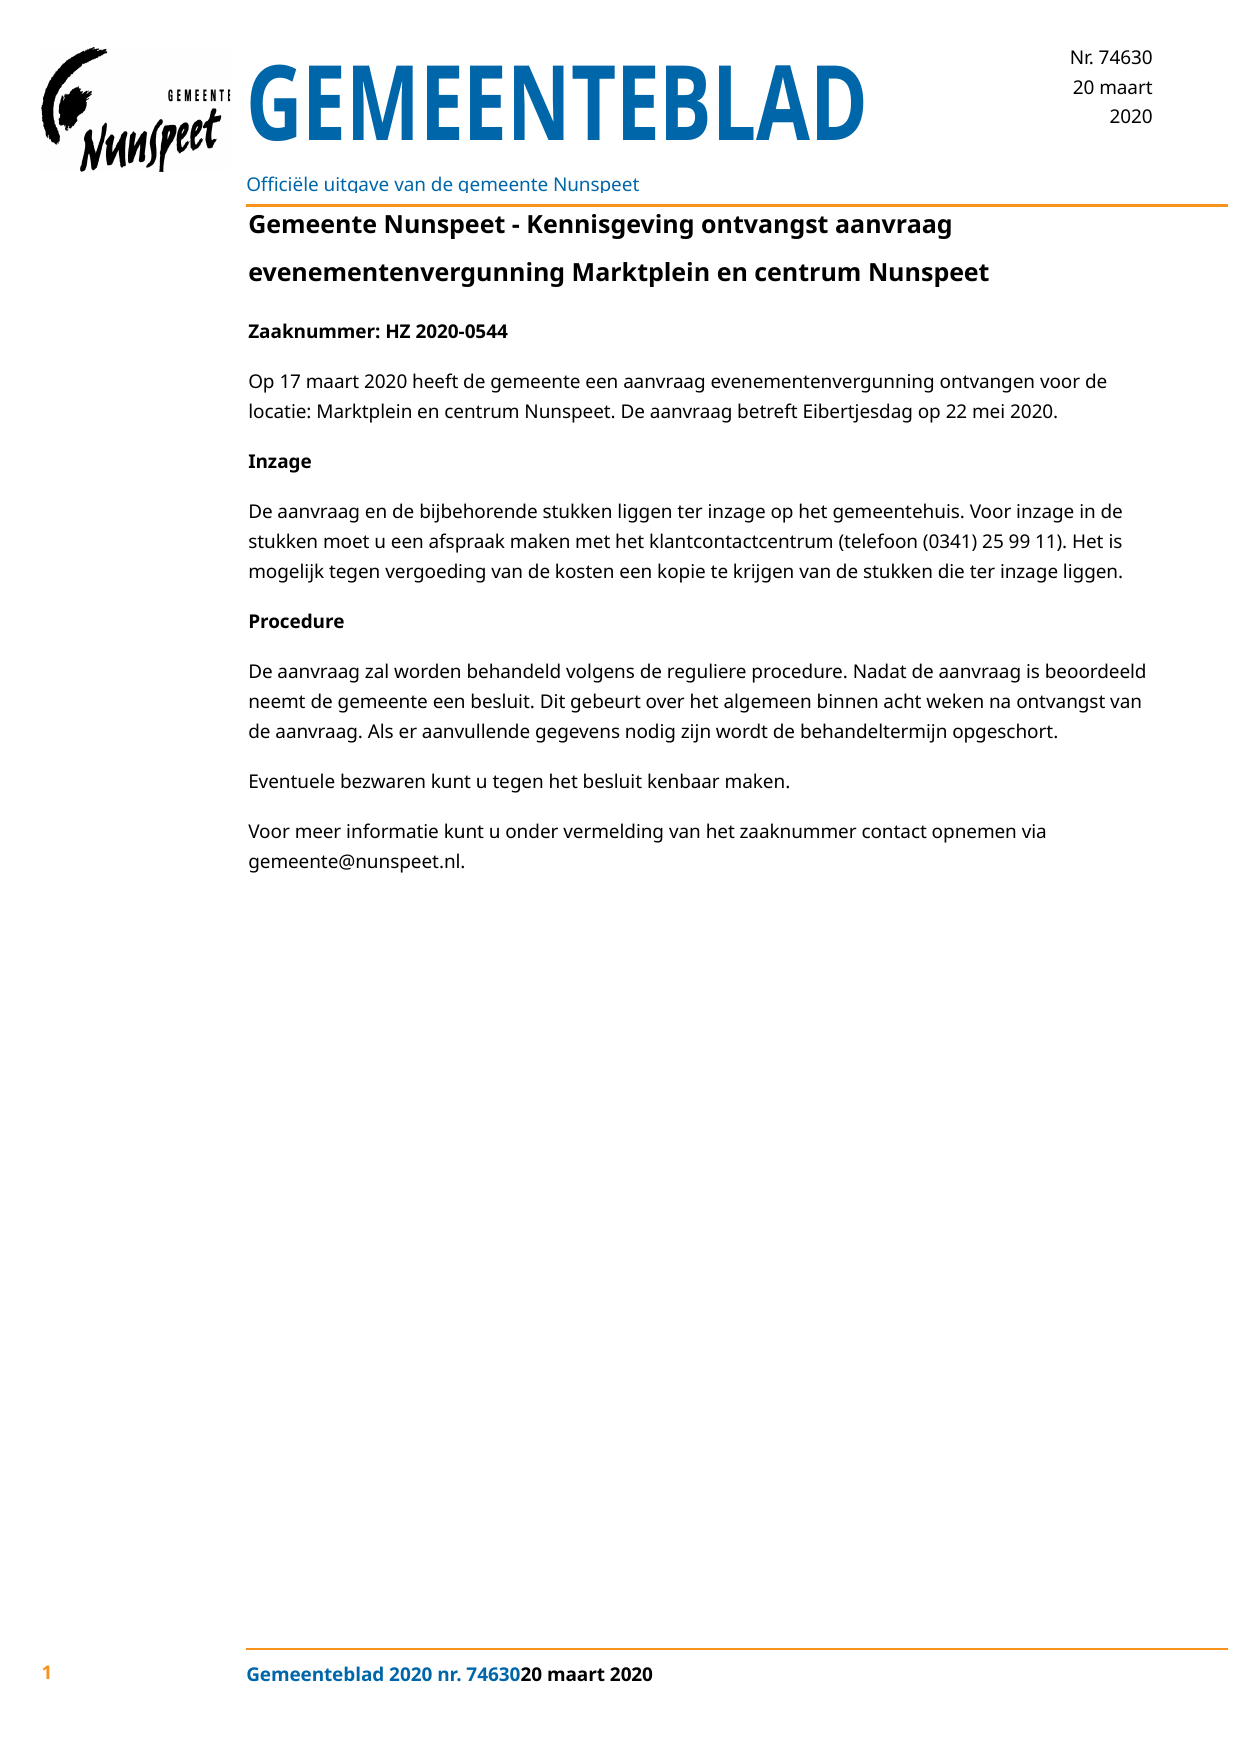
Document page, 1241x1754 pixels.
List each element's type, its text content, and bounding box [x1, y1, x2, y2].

text De aanvraag en de bijbehorende stukken liggen ter inzage op het gemeentehuis. Voor inzage in de stukken moet u een afspraak maken met het klantcontactcentrum (telefoon (0341) 25 99 11). Het is mogelijk tegen vergoeding van de kosten een kopie te krijgen van de stukken die ter inzage liggen. [248, 499, 1152, 584]
text De aanvraag zal worden behandeld volgens de reguliere procedure. Nadat de aanvraag is beoordeeld neemt de gemeente een besluit. Dit gebeurt over het algemeen binnen acht weken na ontvangst van de aanvraag. Als er aanvullende gegevens nodig zijn wordt de behandeltermijn opgeschort. [248, 659, 1152, 744]
text Inzage [248, 448, 1152, 474]
text Voor meer informatie kunt u onder vermelding van het zaaknummer contact opnemen via gemeente@nunspeet.nl. [248, 819, 1152, 874]
text Eventuele bezwaren kunt u tegen het besluit kenbaar maken. [248, 768, 1152, 794]
text Zaaknummer: HZ 2020-0544 [248, 318, 1152, 344]
text Gemeente Nunspeet - Kennisgeving ontvangst aanvraag evenementenvergunning Marktplein en centrum Nunspeet [248, 207, 1152, 288]
text Procedure [248, 608, 1152, 634]
text Op 17 maart 2020 heeft de gemeente een aanvraag evenementenvergunning ontvangen voor de locatie: Marktplein en centrum Nunspeet. De aanvraag betreft Eibertjesdag op 22 mei 2020. [248, 368, 1152, 424]
picture [41, 47, 231, 172]
